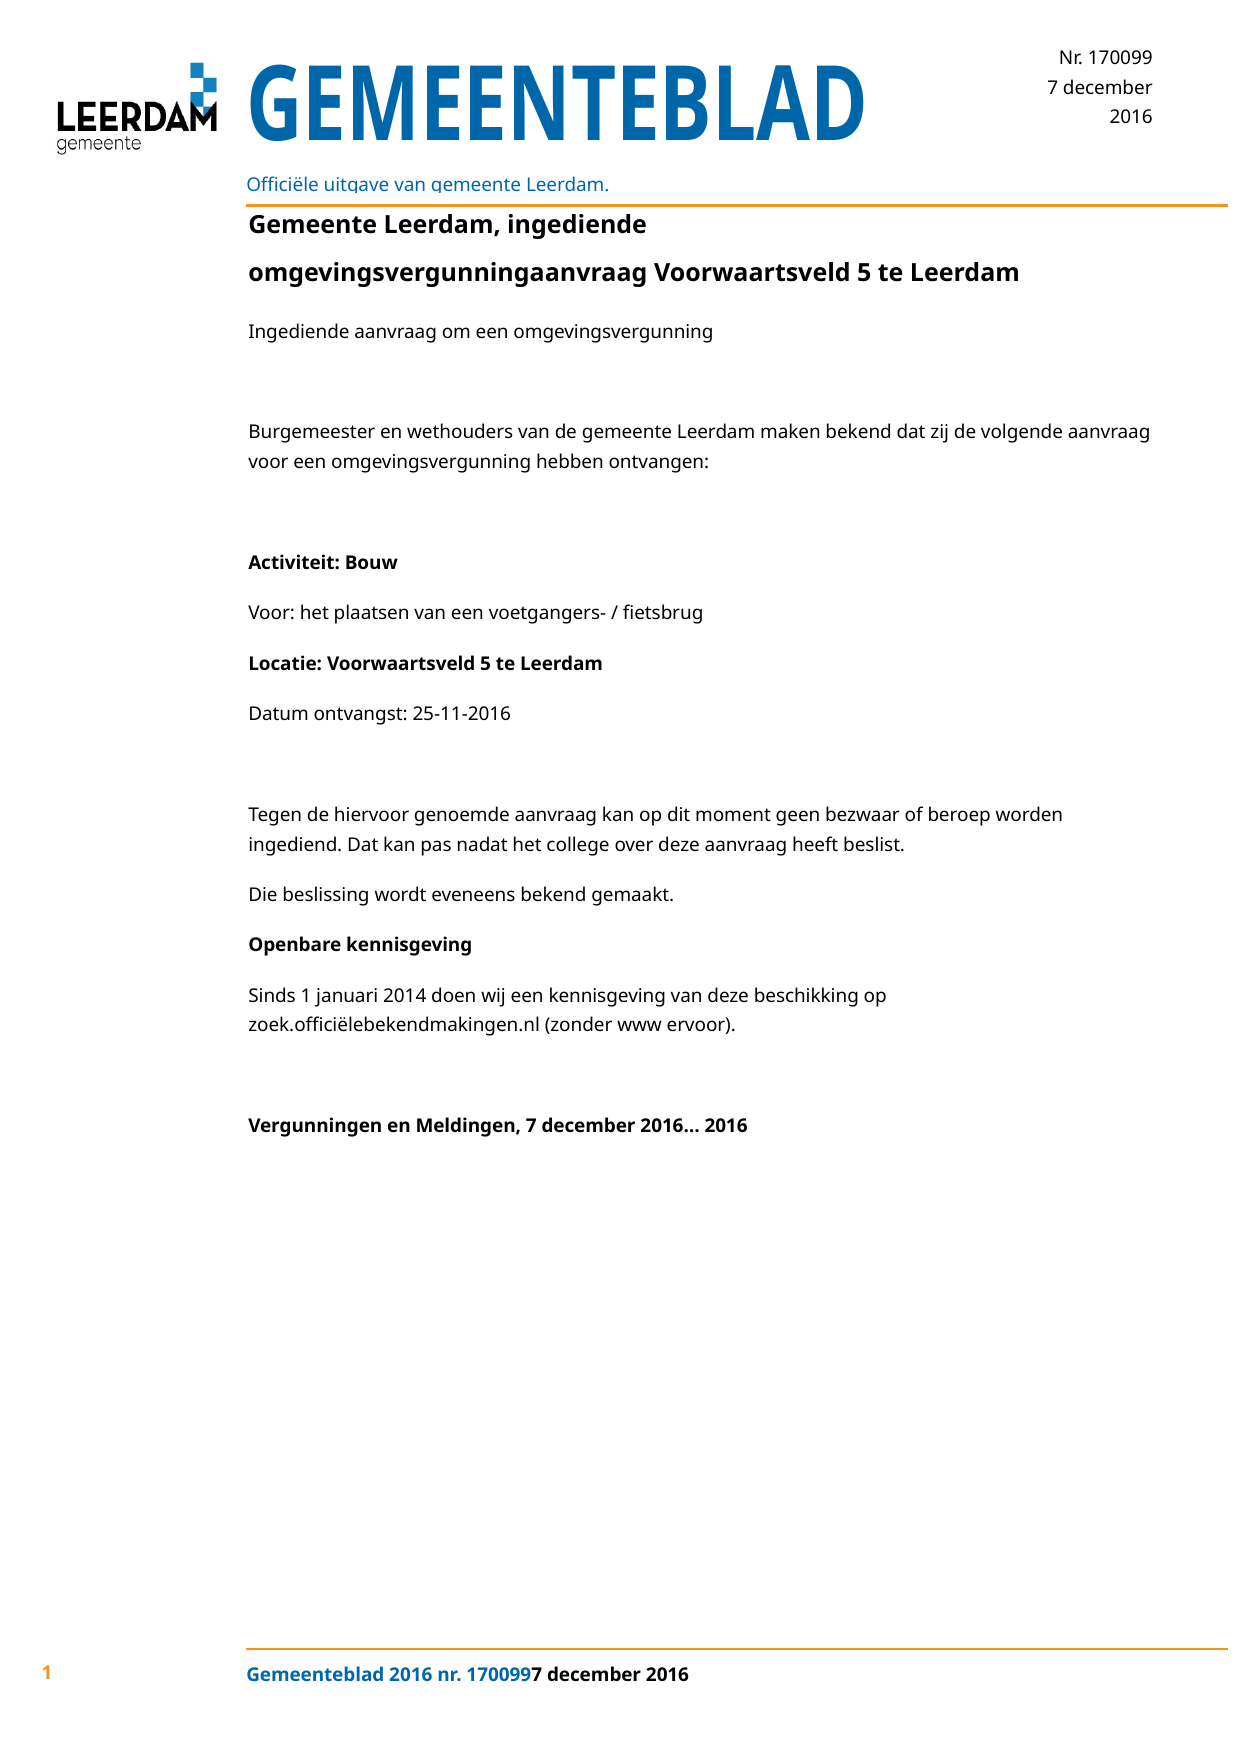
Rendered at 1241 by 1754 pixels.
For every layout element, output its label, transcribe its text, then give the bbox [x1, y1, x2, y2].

text Tegen de hiervoor genoemde aanvraag kan op dit moment geen bezwaar of beroep worden ingediend. Dat kan pas nadat het college over deze aanvraag heeft beslist. [248, 801, 1152, 857]
text Ingediende aanvraag om een omgevingsvergunning [248, 318, 1152, 344]
text Gemeente Leerdam, ingediende omgevingsvergunningaanvraag Voorwaartsveld 5 te Leerdam [248, 207, 1152, 288]
text Openbare kennisgeving [248, 932, 1152, 957]
text Die beslissing wordt eveneens bekend gemaakt. [248, 881, 1152, 907]
text Voor: het plaatsen van een voetgangers- / fietsbrug [248, 599, 1152, 625]
text Activiteit: Bouw [248, 549, 1152, 575]
text Burgemeester en wethouders van de gemeente Leerdam maken bekend dat zij de volgende aanvraag voor een omgevingsvergunning hebben ontvangen: [248, 419, 1152, 474]
picture [41, 47, 231, 172]
text Datum ontvangst: 25-11-2016 [248, 700, 1152, 726]
text Vergunningen en Meldingen, 7 december 2016… 2016 [248, 1112, 1152, 1138]
text Locatie: Voorwaartsveld 5 te Leerdam [248, 650, 1152, 676]
text Sinds 1 januari 2014 doen wij een kennisgeving van deze beschikking op zoek.officiëlebekendmakingen.nl (zonder www ervoor). [248, 982, 1152, 1037]
